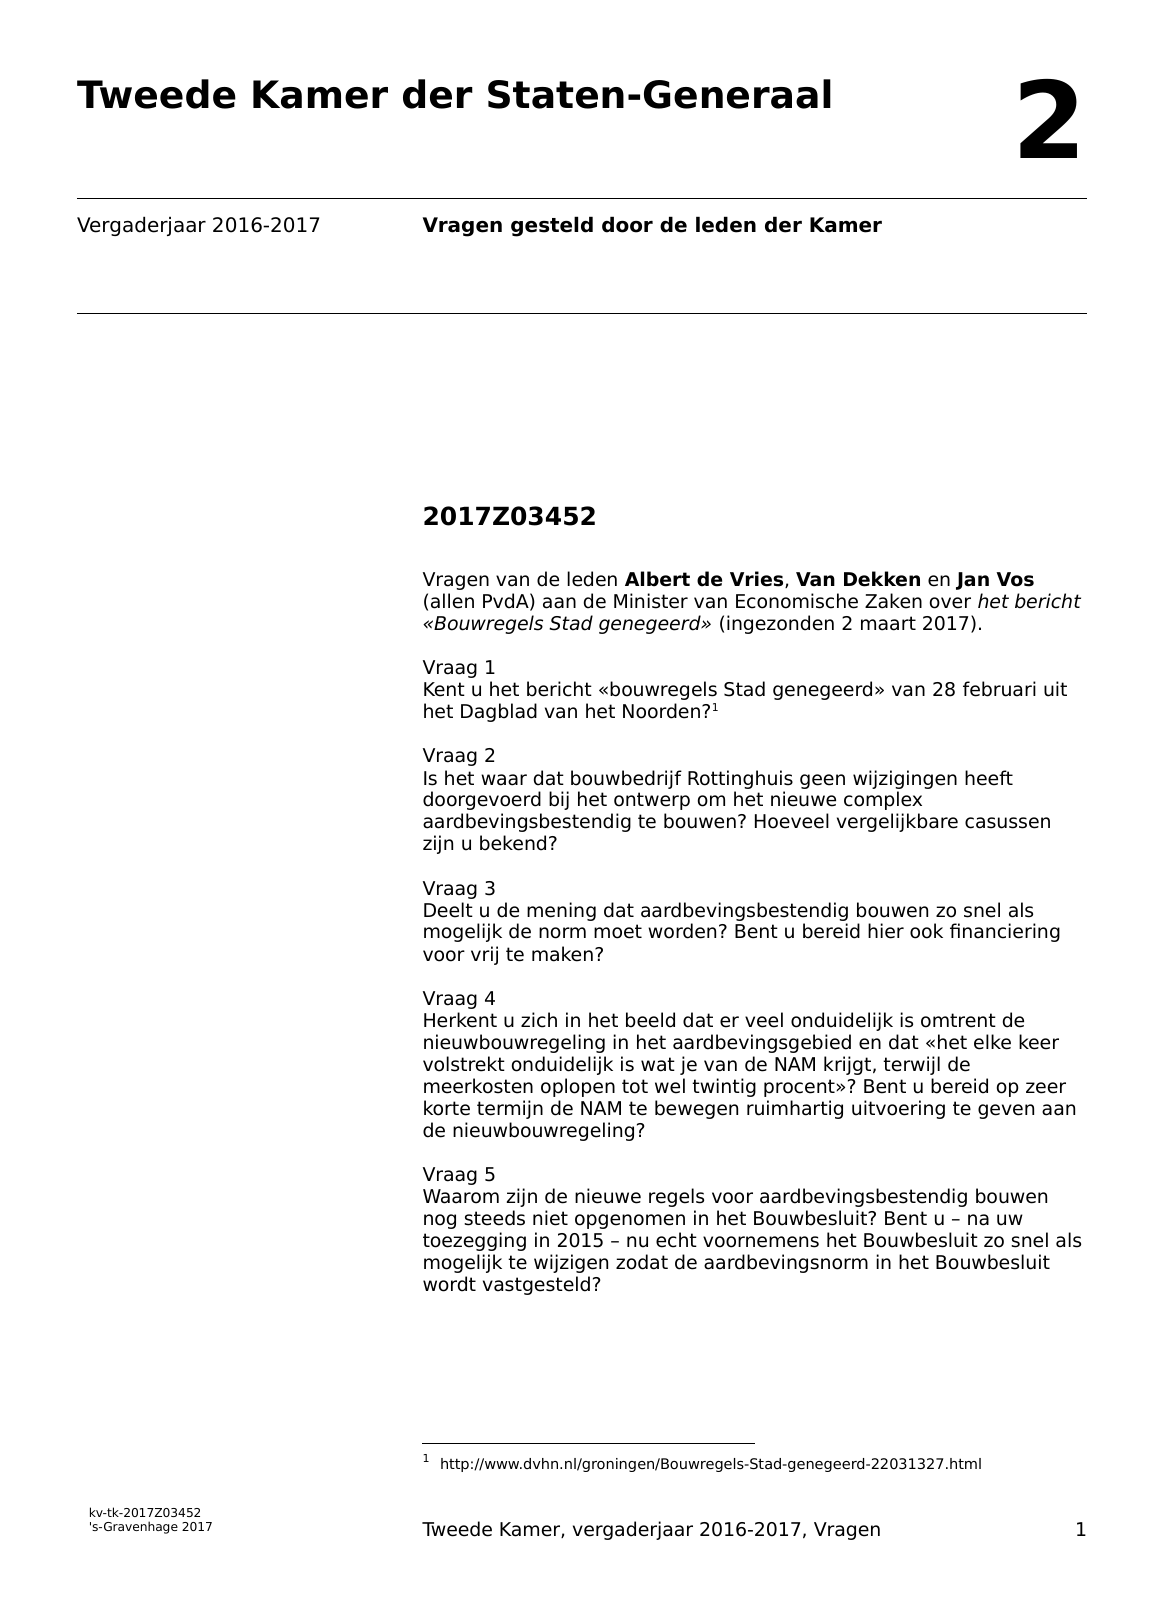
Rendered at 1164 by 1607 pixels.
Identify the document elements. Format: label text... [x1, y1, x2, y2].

text 2017Z03452 [422, 502, 1087, 531]
text Is het waar dat bouwbedrijf Rottinghuis geen wijzigingen heeft doorgevoerd bij het ontwerp om het nieuwe complex aardbevingsbestendig te bouwen? Hoeveel vergelijkbare casussen zijn u bekend? [422, 767, 1087, 855]
text Vragen van de leden Albert de Vries, Van Dekken en Jan Vos (allen PvdA) aan de Minister van Economische Zaken over het bericht «Bouwregels Stad genegeerd» (ingezonden 2 maart 2017). [422, 569, 1087, 635]
table_header Tweede Kamer der Staten-Generaal [77, 59, 886, 198]
text 's-Gravenhage 2017 [88, 1520, 323, 1534]
table_cell Vragen gesteld door de leden der Kamer [422, 199, 1087, 313]
text kv-tk-2017Z03452 [88, 1506, 323, 1520]
text Deelt u de mening dat aardbevingsbestendig bouwen zo snel als mogelijk de norm moet worden? Bent u bereid hier ook financiering voor vrij te maken? [422, 899, 1087, 965]
text Vraag 2 [422, 745, 1087, 767]
text Vraag 5 [422, 1164, 1087, 1186]
text Vraag 3 [422, 877, 1087, 899]
text Waarom zijn de nieuwe regels voor aardbevingsbestendig bouwen nog steeds niet opgenomen in het Bouwbesluit? Bent u – na uw toezegging in 2015 – nu echt voornemens het Bouwbesluit zo snel als mogelijk te wijzigen zodat de aardbevingsnorm in het Bouwbesluit wordt vastgesteld? [422, 1186, 1087, 1296]
text Vraag 4 [422, 988, 1087, 1009]
text Kent u het bericht «bouwregels Stad genegeerd» van 28 februari uit het Dagblad van het Noorden? [422, 679, 1087, 723]
table_cell Vergaderjaar 2016-2017 [77, 199, 422, 313]
text http://www.dvhn.nl/groningen/Bouwregels-Stad-genegeerd-22031327.html [422, 1452, 1087, 1474]
text Herkent u zich in het beeld dat er veel onduidelijk is omtrent de nieuwbouwregeling in het aardbevingsgebied en dat «het elke keer volstrekt onduidelijk is wat je van de NAM krijgt, terwijl de meerkosten oplopen tot wel twintig procent»? Bent u bereid op zeer korte termijn de NAM te bewegen ruimhartig uitvoering te geven aan de nieuwbouwregeling? [422, 1009, 1087, 1141]
text Vraag 1 [422, 657, 1087, 679]
table_header 2 [886, 59, 1087, 198]
